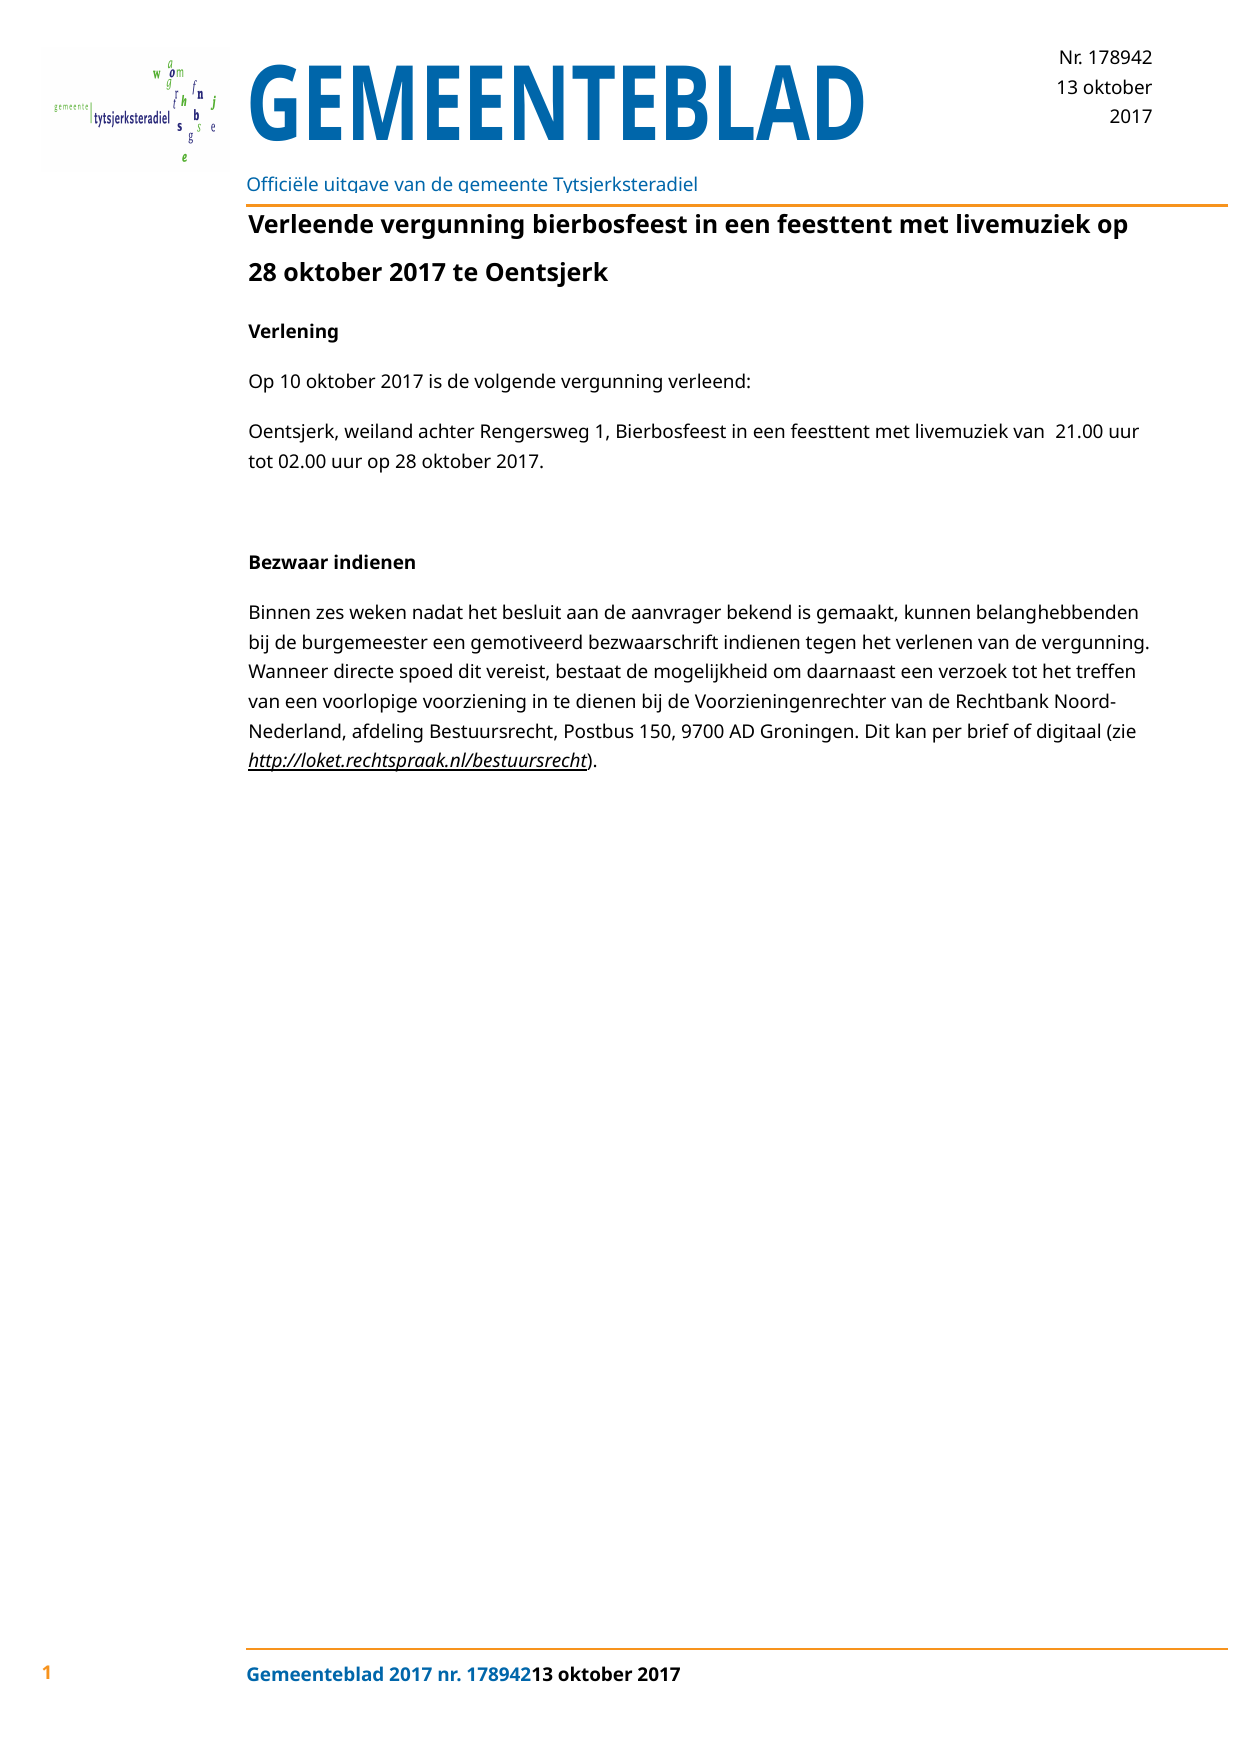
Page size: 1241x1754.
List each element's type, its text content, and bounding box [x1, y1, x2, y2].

text Binnen zes weken nadat het besluit aan de aanvrager bekend is gemaakt, kunnen belang­hebbenden bij de burgemeester een gemotiveerd bezwaarschrift indienen tegen het verlenen van de ver­gunning. Wanneer directe spoed dit vereist, bestaat de mogelijkheid om daarnaast een verzoek tot het treffen van een voorlopige voorziening in te dienen bij de Voorzieningenrechter van de Rechtbank Noord-Nederland, afdeling Bestuursrecht, Postbus 150, 9700 AD Groningen. Dit kan per brief of digitaal (zie http://loket.rechtspraak.nl/bestuursrecht). [248, 599, 1152, 773]
text Verlening [248, 318, 1152, 344]
picture [41, 47, 231, 172]
text Verleende vergunning bierbosfeest in een feesttent met livemuziek op 28 oktober 2017 te Oentsjerk [248, 207, 1152, 288]
text Op 10 oktober 2017 is de volgende vergunning ver­leend: [248, 368, 1152, 394]
text Oentsjerk, weiland achter Rengersweg 1, Bierbosfeest in een feesttent met livemuziek van 21.00 uur tot 02.00 uur op 28 oktober 2017. [248, 419, 1152, 474]
text Bezwaar indienen [248, 549, 1152, 575]
